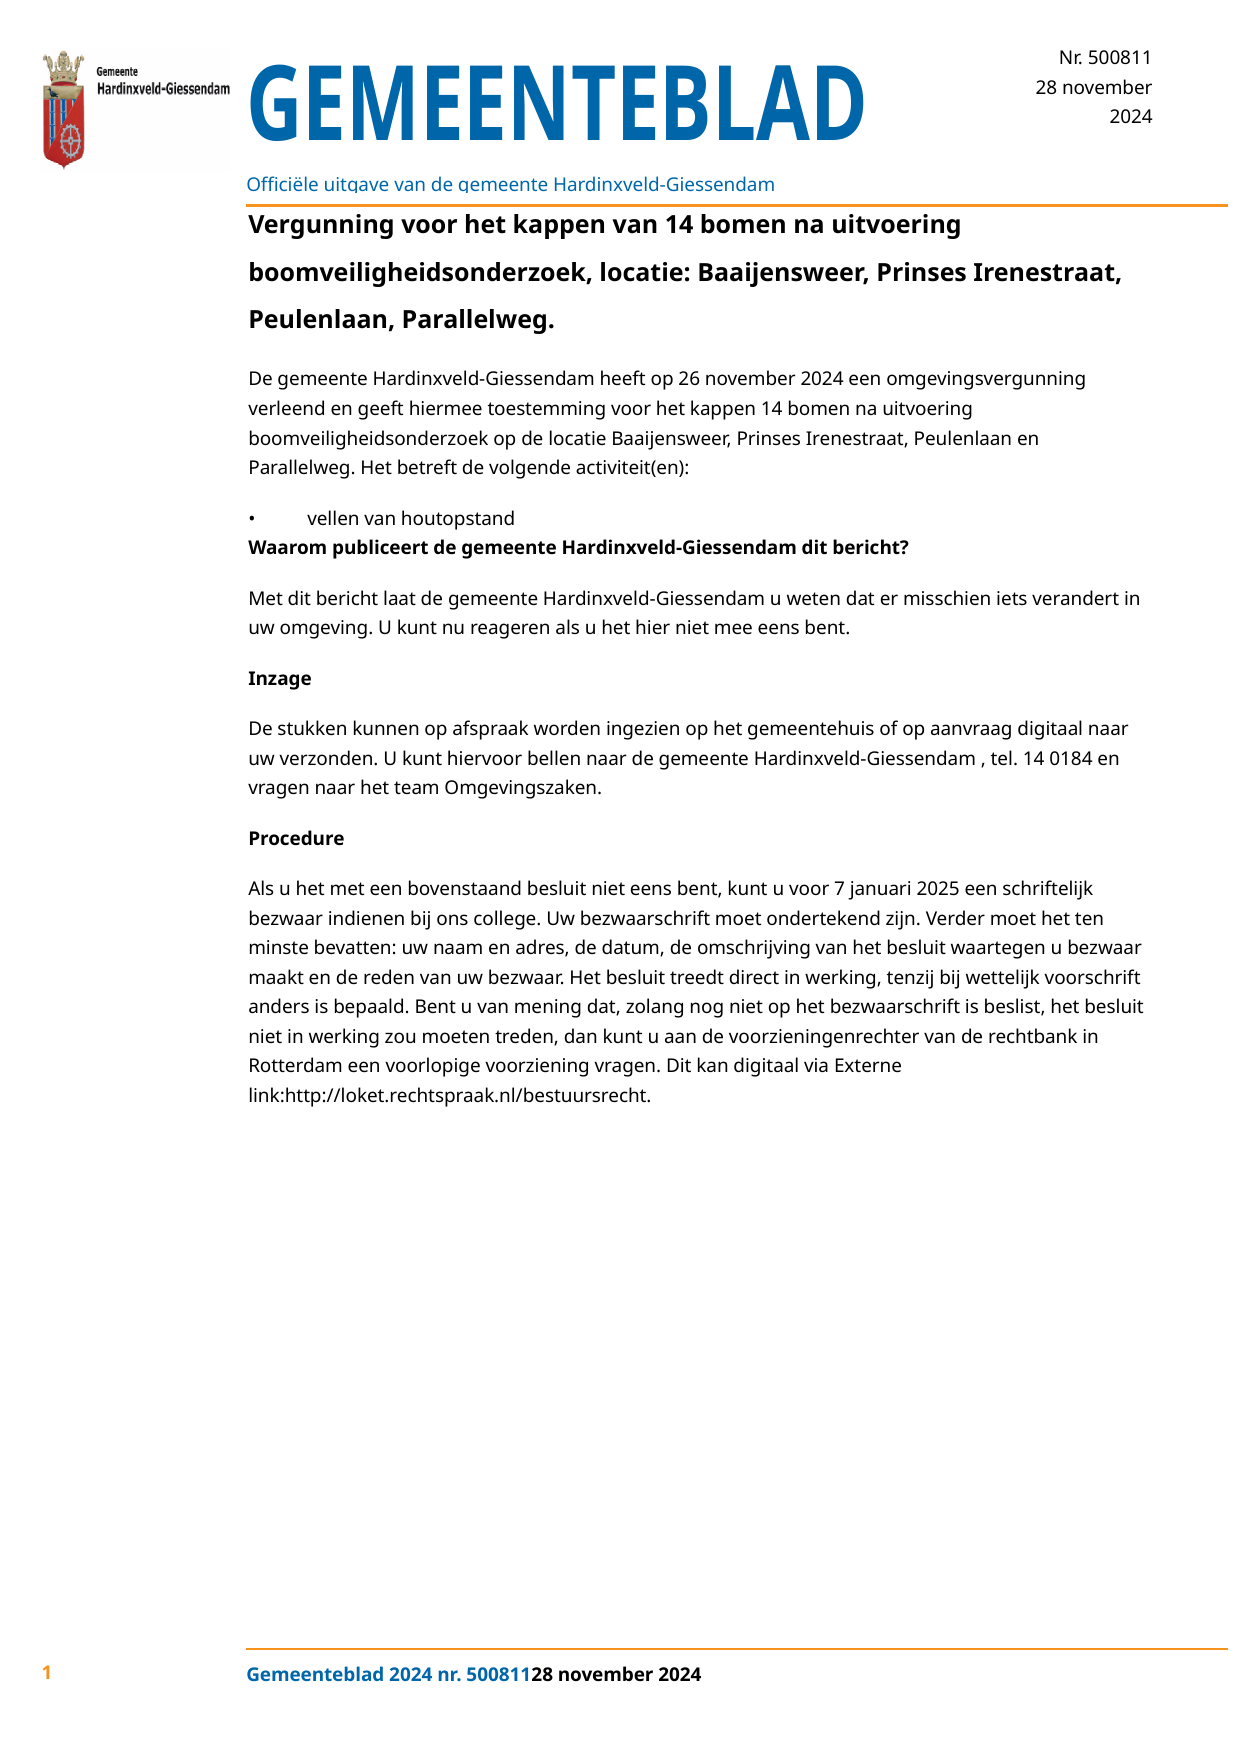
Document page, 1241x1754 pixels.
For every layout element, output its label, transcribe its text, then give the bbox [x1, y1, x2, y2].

text De stukken kunnen op afspraak worden ingezien op het gemeentehuis of op aanvraag digitaal naar uw verzonden. U kunt hiervoor bellen naar de gemeente Hardinxveld-Giessendam , tel. 14 0184 en vragen naar het team Omgevingszaken. [248, 715, 1152, 800]
text Procedure [248, 825, 1152, 850]
list vellen van houtopstand [248, 505, 1152, 530]
text Met dit bericht laat de gemeente Hardinxveld-Giessendam u weten dat er misschien iets verandert in uw omgeving. U kunt nu reageren als u het hier niet mee eens bent. [248, 585, 1152, 640]
picture [41, 47, 231, 172]
text De gemeente Hardinxveld-Giessendam heeft op 26 november 2024 een omgevingsvergunning verleend en geeft hiermee toestemming voor het kappen 14 bomen na uitvoering boomveiligheidsonderzoek op de locatie Baaijensweer, Prinses Irenestraat, Peulenlaan en Parallelweg. Het betreft de volgende activiteit(en): [248, 366, 1152, 480]
text Als u het met een bovenstaand besluit niet eens bent, kunt u voor 7 januari 2025 een schriftelijk bezwaar indienen bij ons college. Uw bezwaarschrift moet ondertekend zijn. Verder moet het ten minste bevatten: uw naam en adres, de datum, de omschrijving van het besluit waartegen u bezwaar maakt en de reden van uw bezwaar. Het besluit treedt direct in werking, tenzij bij wettelijk voorschrift anders is bepaald. Bent u van mening dat, zolang nog niet op het bezwaarschrift is beslist, het besluit niet in werking zou moeten treden, dan kunt u aan de voorzieningenrechter van de rechtbank in Rotterdam een voorlopige voorziening vragen. Dit kan digitaal via Externe link:http://loket.rechtspraak.nl/bestuursrecht. [248, 875, 1152, 1108]
text Vergunning voor het kappen van 14 bomen na uitvoering boomveiligheidsonderzoek, locatie: Baaijensweer, Prinses Irenestraat, Peulenlaan, Parallelweg. [248, 207, 1152, 336]
text Waarom publiceert de gemeente Hardinxveld-Giessendam dit bericht? [248, 534, 1152, 560]
text Inzage [248, 665, 1152, 690]
